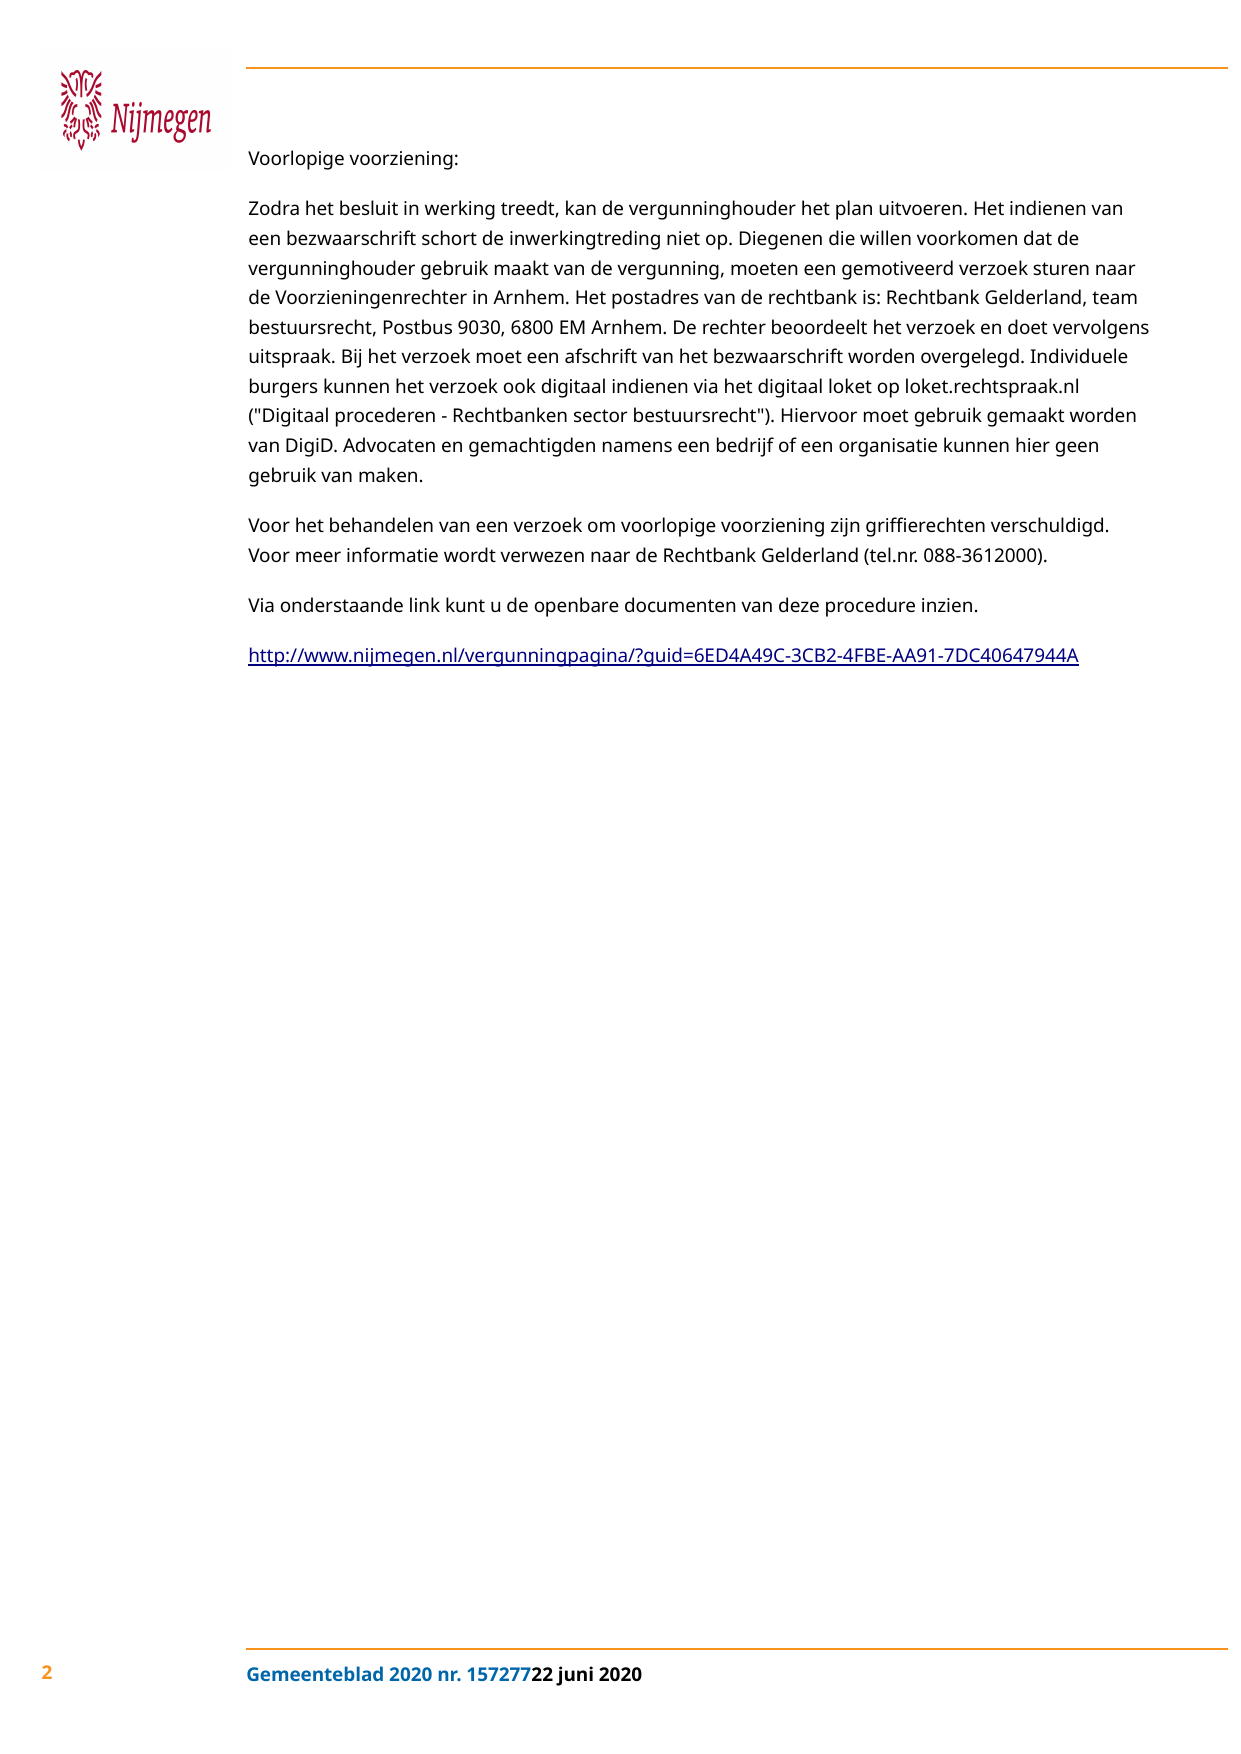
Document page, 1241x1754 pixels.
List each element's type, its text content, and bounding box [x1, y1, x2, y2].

text Voor het behandelen van een verzoek om voorlopige voorziening zijn griffierechten verschuldigd. Voor meer informatie wordt verwezen naar de Rechtbank Gelderland (tel.nr. 088-3612000). [248, 512, 1152, 568]
text Via onderstaande link kunt u de openbare documenten van deze procedure inzien. [248, 592, 1152, 618]
text http://www.nijmegen.nl/vergunningpagina/?guid=6ED4A49C-3CB2-4FBE-AA91-7DC40647944A [248, 643, 1152, 668]
text Voorlopige voorziening: [248, 145, 1152, 171]
text Zodra het besluit in werking treedt, kan de vergunninghouder het plan uitvoeren. Het indienen van een bezwaarschrift schort de inwerkingtreding niet op. Diegenen die willen voorkomen dat de vergunninghouder gebruik maakt van de vergunning, moeten een gemotiveerd verzoek sturen naar de Voorzieningenrechter in Arnhem. Het postadres van de rechtbank is: Rechtbank Gelderland, team bestuursrecht, Postbus 9030, 6800 EM Arnhem. De rechter beoordeelt het verzoek en doet vervolgens uitspraak. Bij het verzoek moet een afschrift van het bezwaarschrift worden overgelegd. Individuele burgers kunnen het verzoek ook digitaal indienen via het digitaal loket op loket.rechtspraak.nl ("Digitaal procederen - Rechtbanken sector bestuursrecht"). Hiervoor moet gebruik gemaakt worden van DigiD. Advocaten en gemachtigden namens een bedrijf of een organisatie kunnen hier geen gebruik van maken. [248, 196, 1152, 488]
picture [41, 47, 231, 172]
